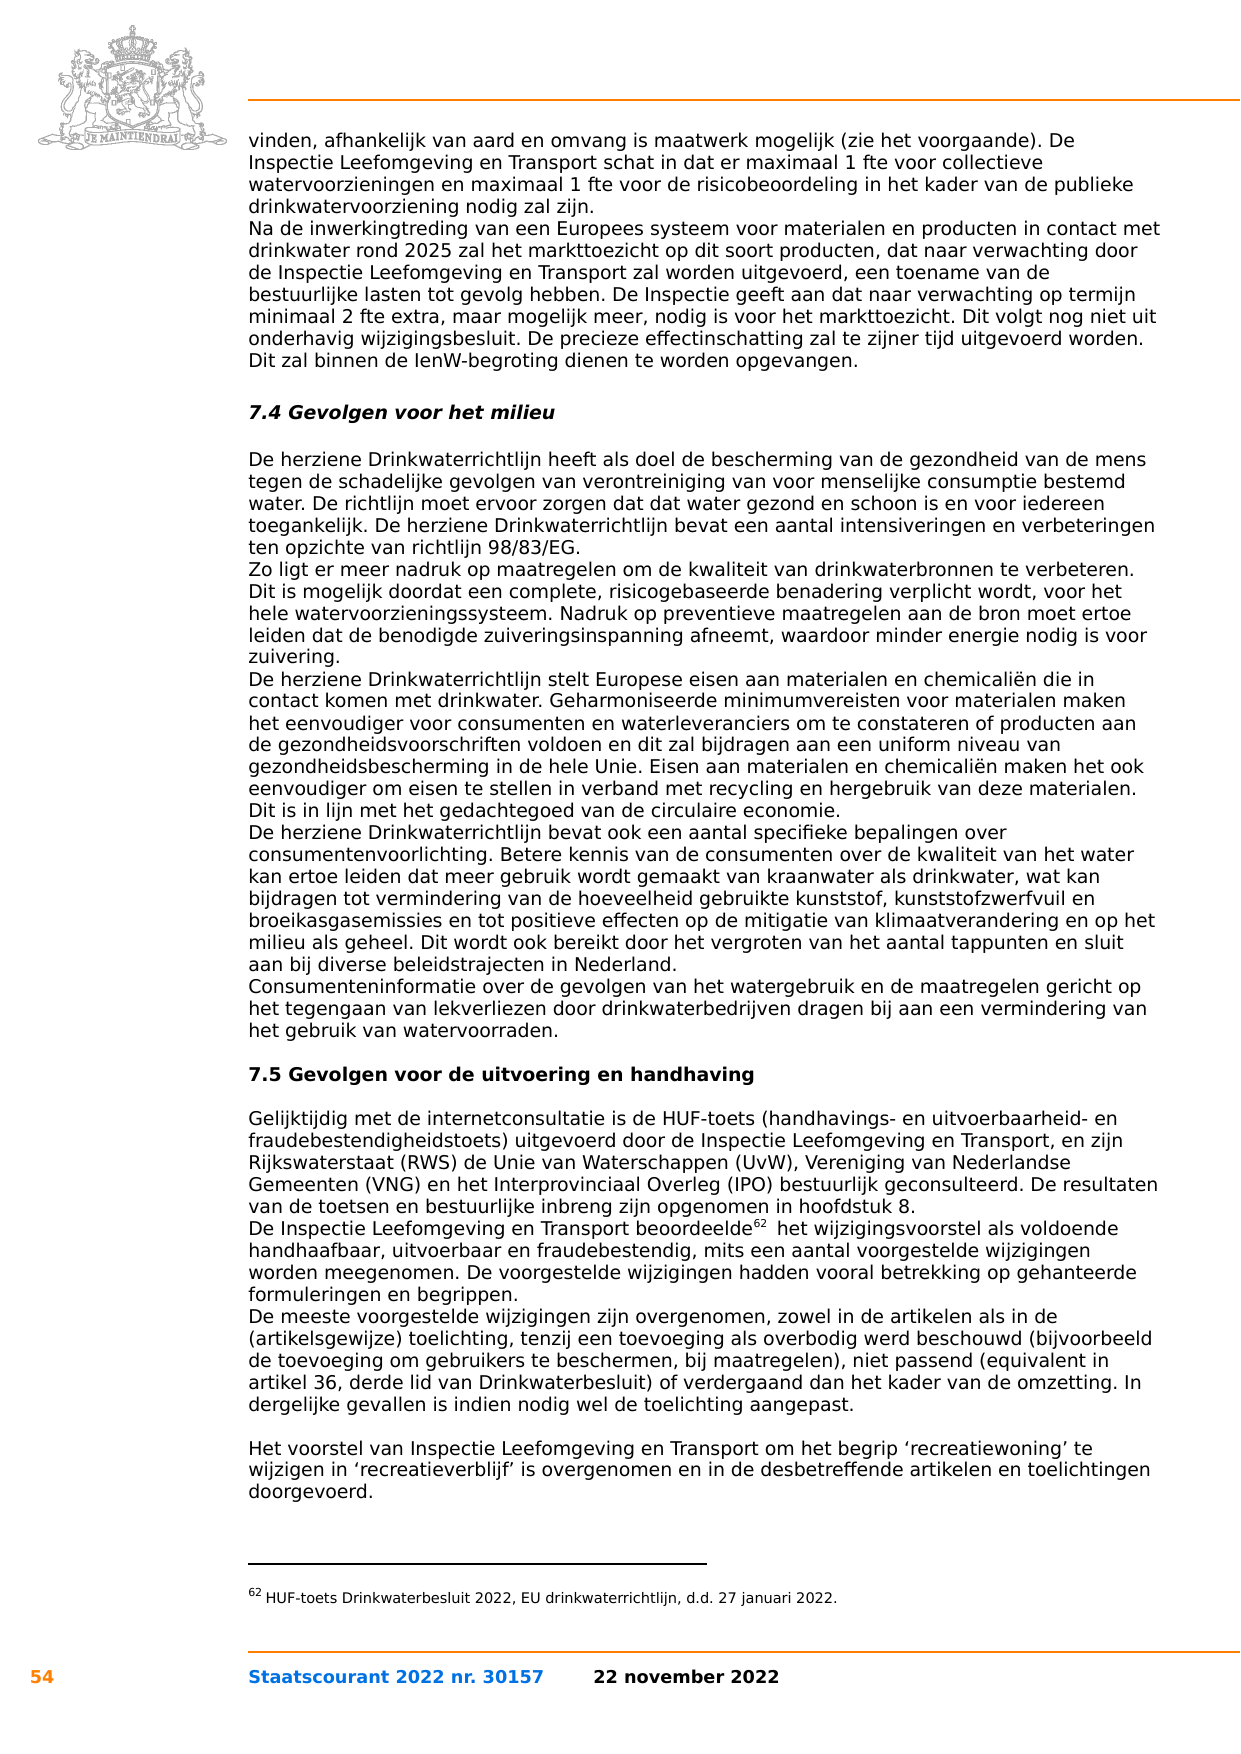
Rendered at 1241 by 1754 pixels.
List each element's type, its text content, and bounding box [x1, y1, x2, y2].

text Gelijktijdig met de internetconsultatie is de HUF-toets (handhavings- en uitvoerbaarheid- en fraudebestendigheidstoets) uitgevoerd door de Inspectie Leefomgeving en Transport, en zijn Rijkswaterstaat (RWS) de Unie van Waterschappen (UvW), Vereniging van Nederlandse Gemeenten (VNG) en het Interprovinciaal Overleg (IPO) bestuurlijk geconsulteerd. De resultaten van de toetsen en bestuurlijke inbreng zijn opgenomen in hoofdstuk 8. [248, 1108, 1163, 1218]
picture [38, 25, 227, 150]
text De herziene Drinkwaterrichtlijn heeft als doel de bescherming van de gezondheid van de mens tegen de schadelijke gevolgen van verontreiniging van voor menselijke consumptie bestemd water. De richtlijn moet ervoor zorgen dat dat water gezond en schoon is en voor iedereen toegankelijk. De herziene Drinkwaterrichtlijn bevat een aantal intensiveringen en verbeteringen ten opzichte van richtlijn 98/83/EG. [248, 449, 1163, 558]
subtitle 7.4 Gevolgen voor het milieu [248, 402, 1163, 424]
text Na de inwerkingtreding van een Europees systeem voor materialen en producten in contact met drinkwater rond 2025 zal het markttoezicht op dit soort producten, dat naar verwachting door de Inspectie Leefomgeving en Transport zal worden uitgevoerd, een toename van de bestuurlijke lasten tot gevolg hebben. De Inspectie geeft aan dat naar verwachting op termijn minimaal 2 fte extra, maar mogelijk meer, nodig is voor het markttoezicht. Dit volgt nog niet uit onderhavig wijzigingsbesluit. De precieze effectinschatting zal te zijner tijd uitgevoerd worden. Dit zal binnen de IenW-begroting dienen te worden opgevangen. [248, 218, 1163, 372]
text De herziene Drinkwaterrichtlijn stelt Europese eisen aan materialen en chemicaliën die in contact komen met drinkwater. Geharmoniseerde minimumvereisten voor materialen maken het eenvoudiger voor consumenten en waterleveranciers om te constateren of producten aan de gezondheidsvoorschriften voldoen en dit zal bijdragen aan een uniform niveau van gezondheidsbescherming in de hele Unie. Eisen aan materialen en chemicaliën maken het ook eenvoudiger om eisen te stellen in verband met recycling en hergebruik van deze materialen. Dit is in lijn met het gedachtegoed van de circulaire economie. [248, 668, 1163, 822]
text HUF-toets Drinkwaterbesluit 2022, EU drinkwaterrichtlijn, d.d. 27 januari 2022. [248, 1586, 1163, 1608]
text Het voorstel van Inspectie Leefomgeving en Transport om het begrip ‘recreatiewoning’ te wijzigen in ‘recreatieverblijf’ is overgenomen en in de desbetreffende artikelen en toelichtingen doorgevoerd. [248, 1437, 1163, 1503]
text vinden, afhankelijk van aard en omvang is maatwerk mogelijk (zie het voorgaande). De Inspectie Leefomgeving en Transport schat in dat er maximaal 1 fte voor collectieve watervoorzieningen en maximaal 1 fte voor de risicobeoordeling in het kader van de publieke drinkwatervoorziening nodig zal zijn. [248, 130, 1163, 218]
text De meeste voorgestelde wijzigingen zijn overgenomen, zowel in de artikelen als in de (artikelsgewijze) toelichting, tenzij een toevoeging als overbodig werd beschouwd (bijvoorbeeld de toevoeging om gebruikers te beschermen, bij maatregelen), niet passend (equivalent in artikel 36, derde lid van Drinkwaterbesluit) of verdergaand dan het kader van de omzetting. In dergelijke gevallen is indien nodig wel de toelichting aangepast. [248, 1306, 1163, 1416]
text Consumenteninformatie over de gevolgen van het watergebruik en de maatregelen gericht op het tegengaan van lekverliezen door drinkwaterbedrijven dragen bij aan een vermindering van het gebruik van watervoorraden. [248, 976, 1163, 1042]
text 7.5 Gevolgen voor de uitvoering en handhaving [248, 1064, 1163, 1086]
text De Inspectie Leefomgeving en Transport beoordeelde het wijzigingsvoorstel als voldoende handhaafbaar, uitvoerbaar en fraudebestendig, mits een aantal voorgestelde wijzigingen worden meegenomen. De voorgestelde wijzigingen hadden vooral betrekking op gehanteerde formuleringen en begrippen. [248, 1218, 1163, 1306]
text Zo ligt er meer nadruk op maatregelen om de kwaliteit van drinkwaterbronnen te verbeteren. Dit is mogelijk doordat een complete, risicogebaseerde benadering verplicht wordt, voor het hele watervoorzieningssysteem. Nadruk op preventieve maatregelen aan de bron moet ertoe leiden dat de benodigde zuiveringsinspanning afneemt, waardoor minder energie nodig is voor zuivering. [248, 558, 1163, 668]
text De herziene Drinkwaterrichtlijn bevat ook een aantal specifieke bepalingen over consumentenvoorlichting. Betere kennis van de consumenten over de kwaliteit van het water kan ertoe leiden dat meer gebruik wordt gemaakt van kraanwater als drinkwater, wat kan bijdragen tot vermindering van de hoeveelheid gebruikte kunststof, kunststofzwerfvuil en broeikasgasemissies en tot positieve effecten op de mitigatie van klimaatverandering en op het milieu als geheel. Dit wordt ook bereikt door het vergroten van het aantal tappunten en sluit aan bij diverse beleidstrajecten in Nederland. [248, 822, 1163, 976]
